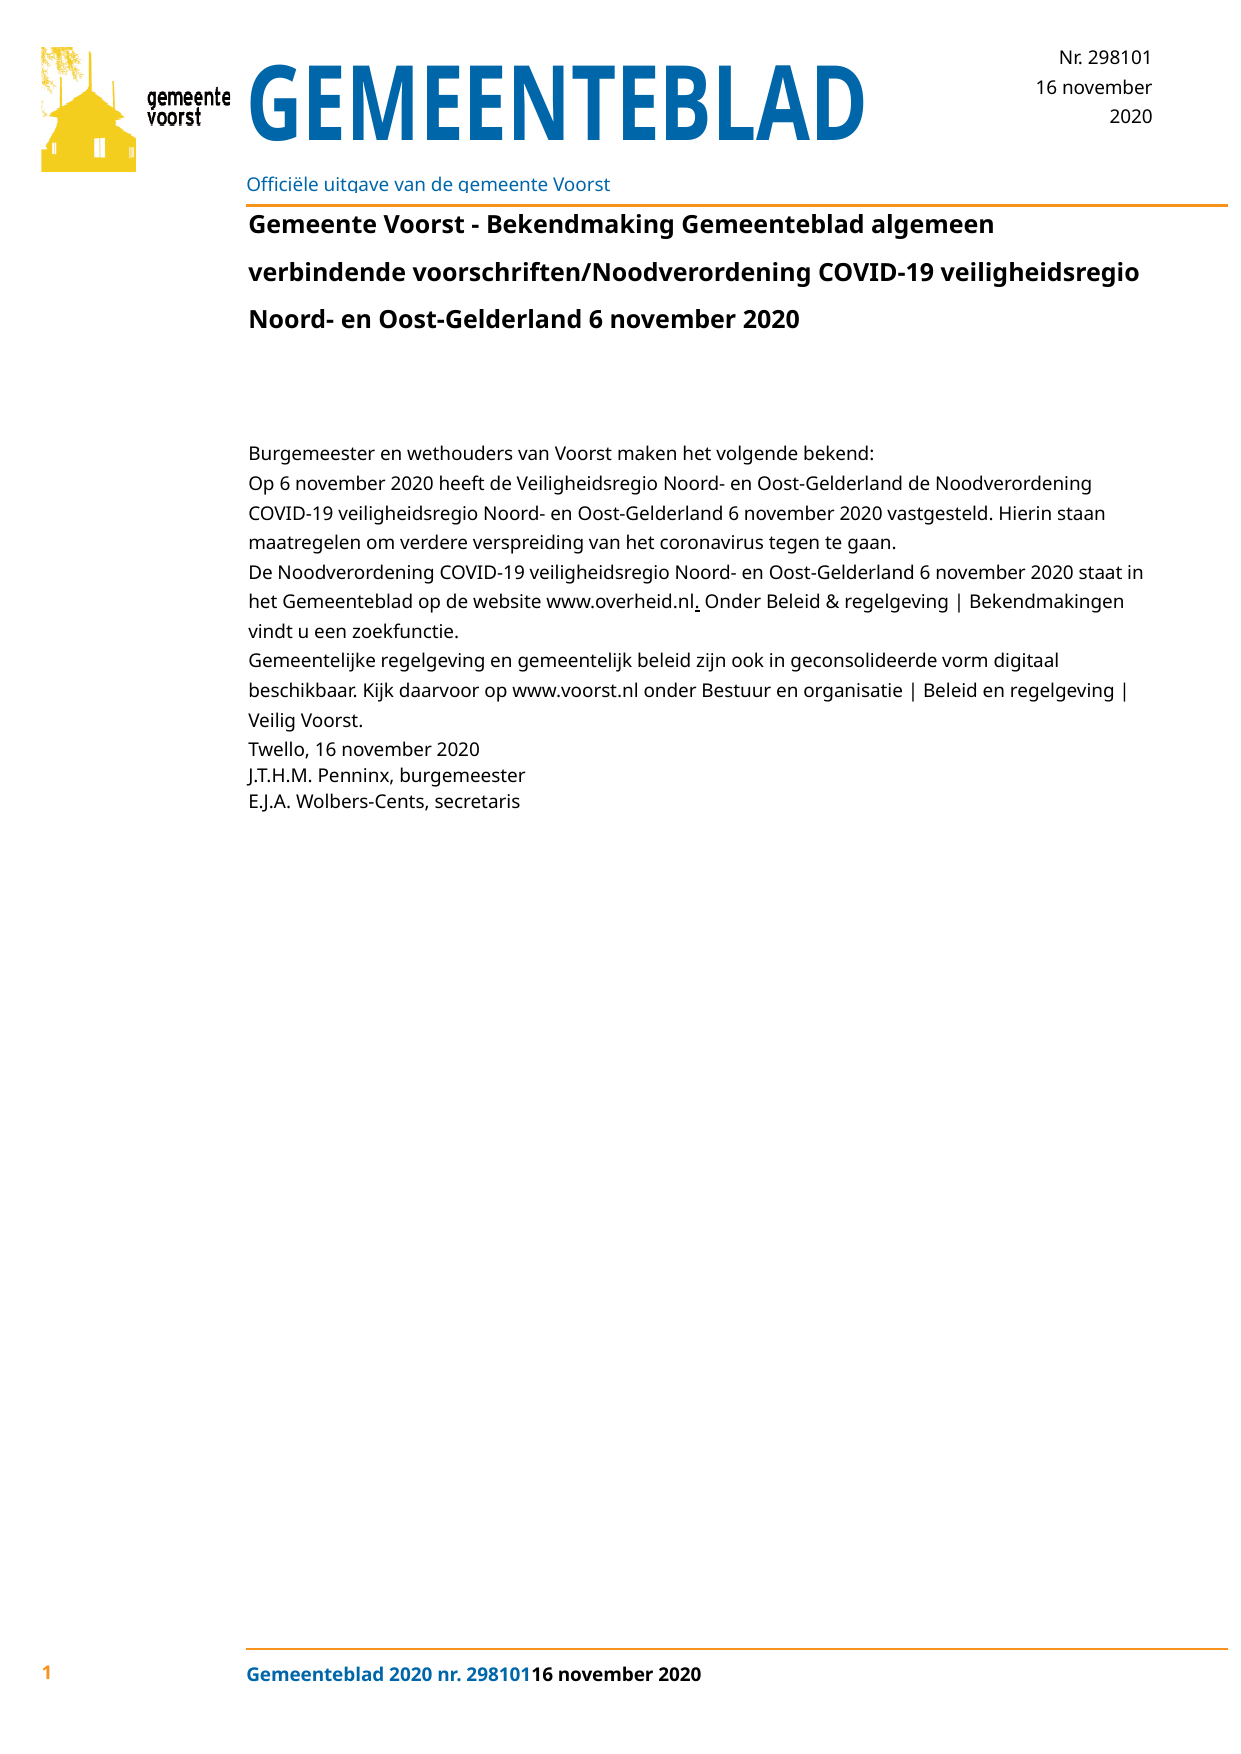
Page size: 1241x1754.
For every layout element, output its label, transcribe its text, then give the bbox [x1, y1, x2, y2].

text Gemeente Voorst - Bekendmaking Gemeenteblad algemeen verbindende voorschriften/Noodverordening COVID-19 veiligheidsregio Noord- en Oost-Gelderland 6 november 2020 [248, 207, 1152, 336]
text Gemeentelijke regelgeving en gemeentelijk beleid zijn ook in geconsolideerde vorm digitaal beschikbaar. Kijk daarvoor op www.voorst.nl onder Bestuur en organisatie | Beleid en regelgeving | Veilig Voorst. [248, 648, 1152, 732]
text Burgemeester en wethouders van Voorst maken het volgende bekend: [248, 441, 1152, 466]
text De Noodverordening COVID-19 veiligheidsregio Noord- en Oost-Gelderland 6 november 2020 staat in het Gemeenteblad op de website www.overheid.nl. Onder Beleid & regelgeving | Bekendmakingen vindt u een zoekfunctie. [248, 559, 1152, 644]
text E.J.A. Wolbers-Cents, secretaris [248, 788, 1152, 813]
text Twello, 16 november 2020 [248, 736, 1152, 762]
text Op 6 november 2020 heeft de Veiligheidsregio Noord- en Oost-Gelderland de Noodverordening COVID-19 veiligheidsregio Noord- en Oost-Gelderland 6 november 2020 vastgesteld. Hierin staan maatregelen om verdere verspreiding van het coronavirus tegen te gaan. [248, 470, 1152, 555]
text J.T.H.M. Penninx, burgemeester [248, 762, 1152, 788]
picture [41, 47, 231, 172]
